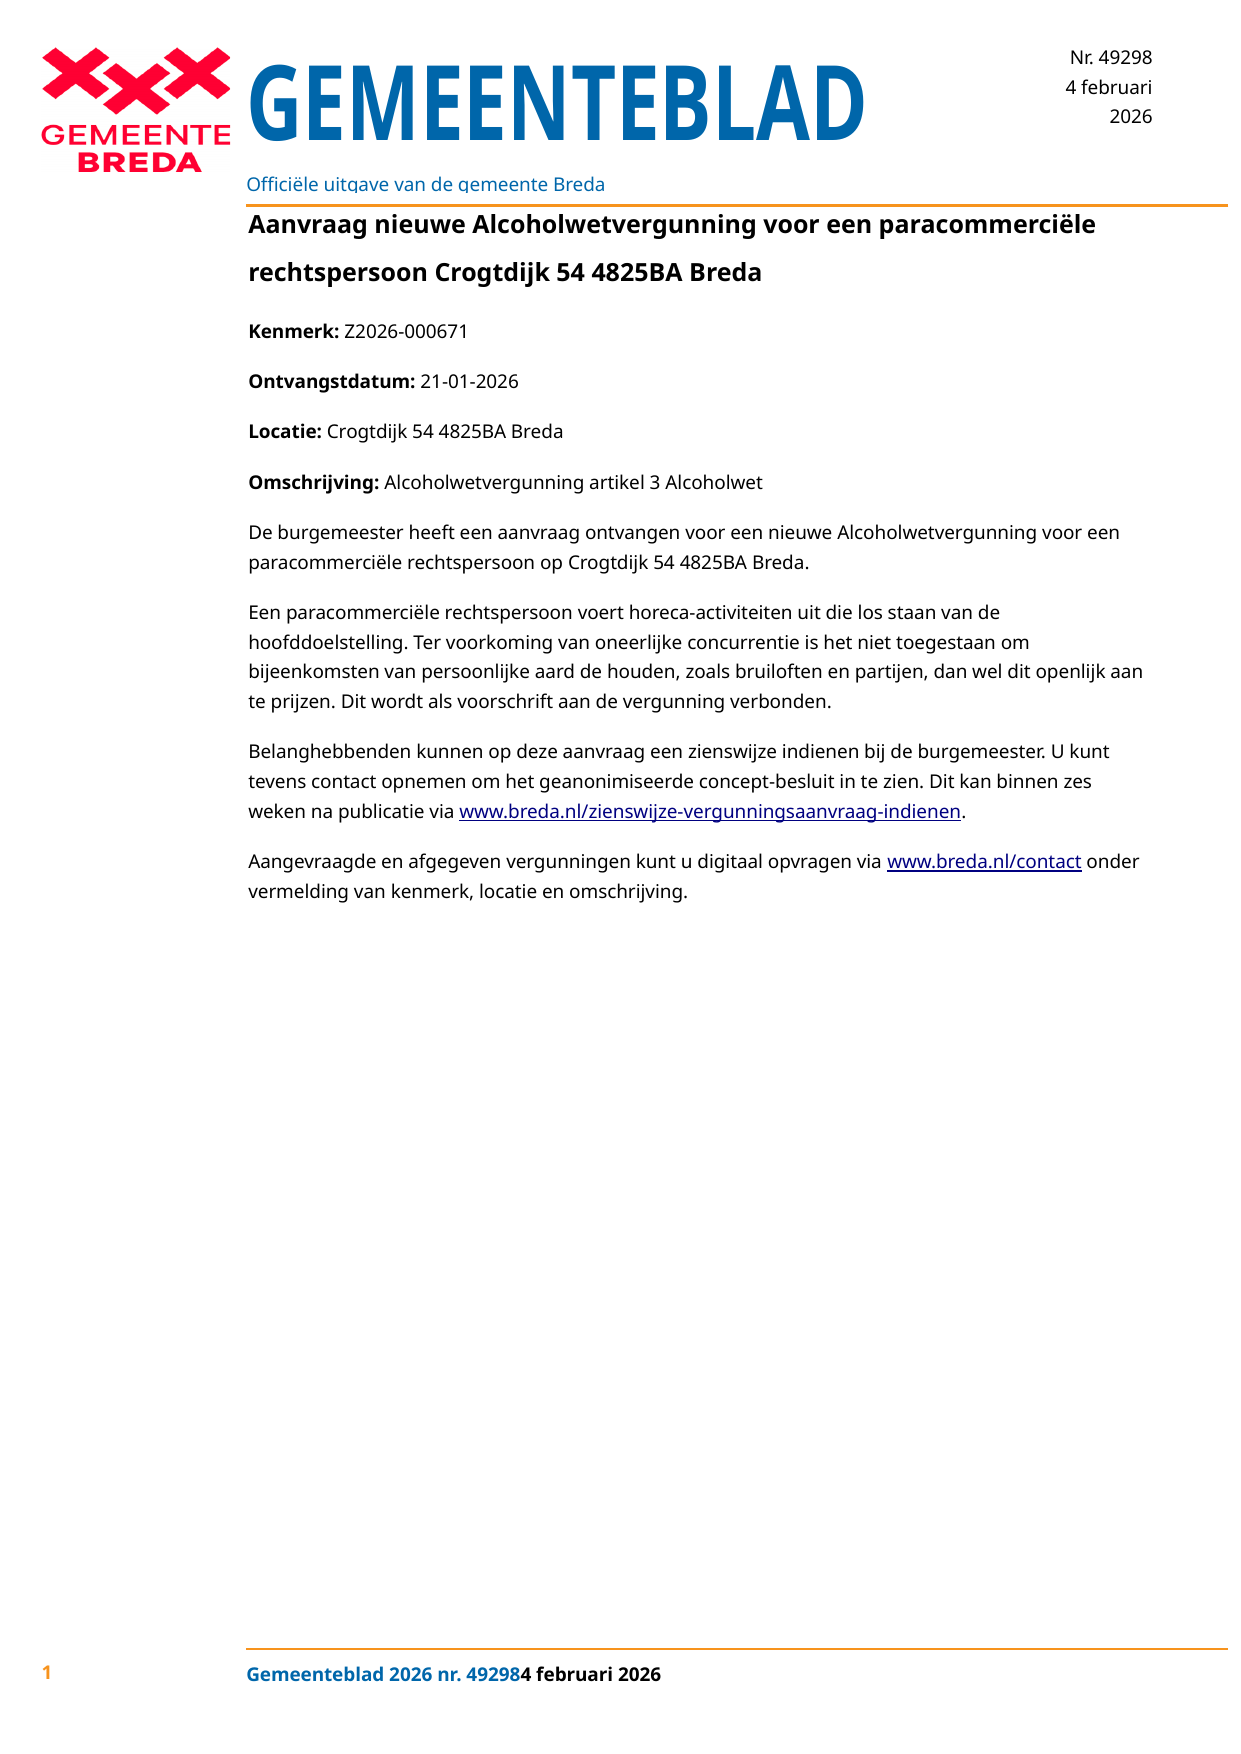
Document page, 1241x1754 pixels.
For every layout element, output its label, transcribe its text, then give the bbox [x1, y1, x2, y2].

text Een paracommerciële rechtspersoon voert horeca-activiteiten uit die los staan van de hoofddoelstelling. Ter voorkoming van oneerlijke concurrentie is het niet toegestaan om bijeenkomsten van persoonlijke aard de houden, zoals bruiloften en partijen, dan wel dit openlijk aan te prijzen. Dit wordt als voorschrift aan de vergunning verbonden. [248, 599, 1152, 714]
text Belanghebbenden kunnen op deze aanvraag een zienswijze indienen bij de burgemeester. U kunt tevens contact opnemen om het geanonimiseerde concept-besluit in te zien. Dit kan binnen zes weken na publicatie via www.breda.nl/zienswijze-vergunningsaanvraag-indienen. [248, 739, 1152, 824]
text Kenmerk: Z2026-000671 [248, 318, 1152, 344]
text De burgemeester heeft een aanvraag ontvangen voor een nieuwe Alcoholwetvergunning voor een paracommerciële rechtspersoon op Crogtdijk 54 4825BA Breda. [248, 519, 1152, 575]
text Aanvraag nieuwe Alcoholwetvergunning voor een paracommerciële rechtspersoon Crogtdijk 54 4825BA Breda [248, 207, 1152, 288]
text Omschrijving: Alcoholwetvergunning artikel 3 Alcoholwet [248, 469, 1152, 495]
text Ontvangstdatum: 21-01-2026 [248, 368, 1152, 394]
text Aangevraagde en afgegeven vergunningen kunt u digitaal opvragen via www.breda.nl/contact onder vermelding van kenmerk, locatie en omschrijving. [248, 848, 1152, 904]
picture [41, 47, 231, 172]
text Locatie: Crogtdijk 54 4825BA Breda [248, 419, 1152, 444]
